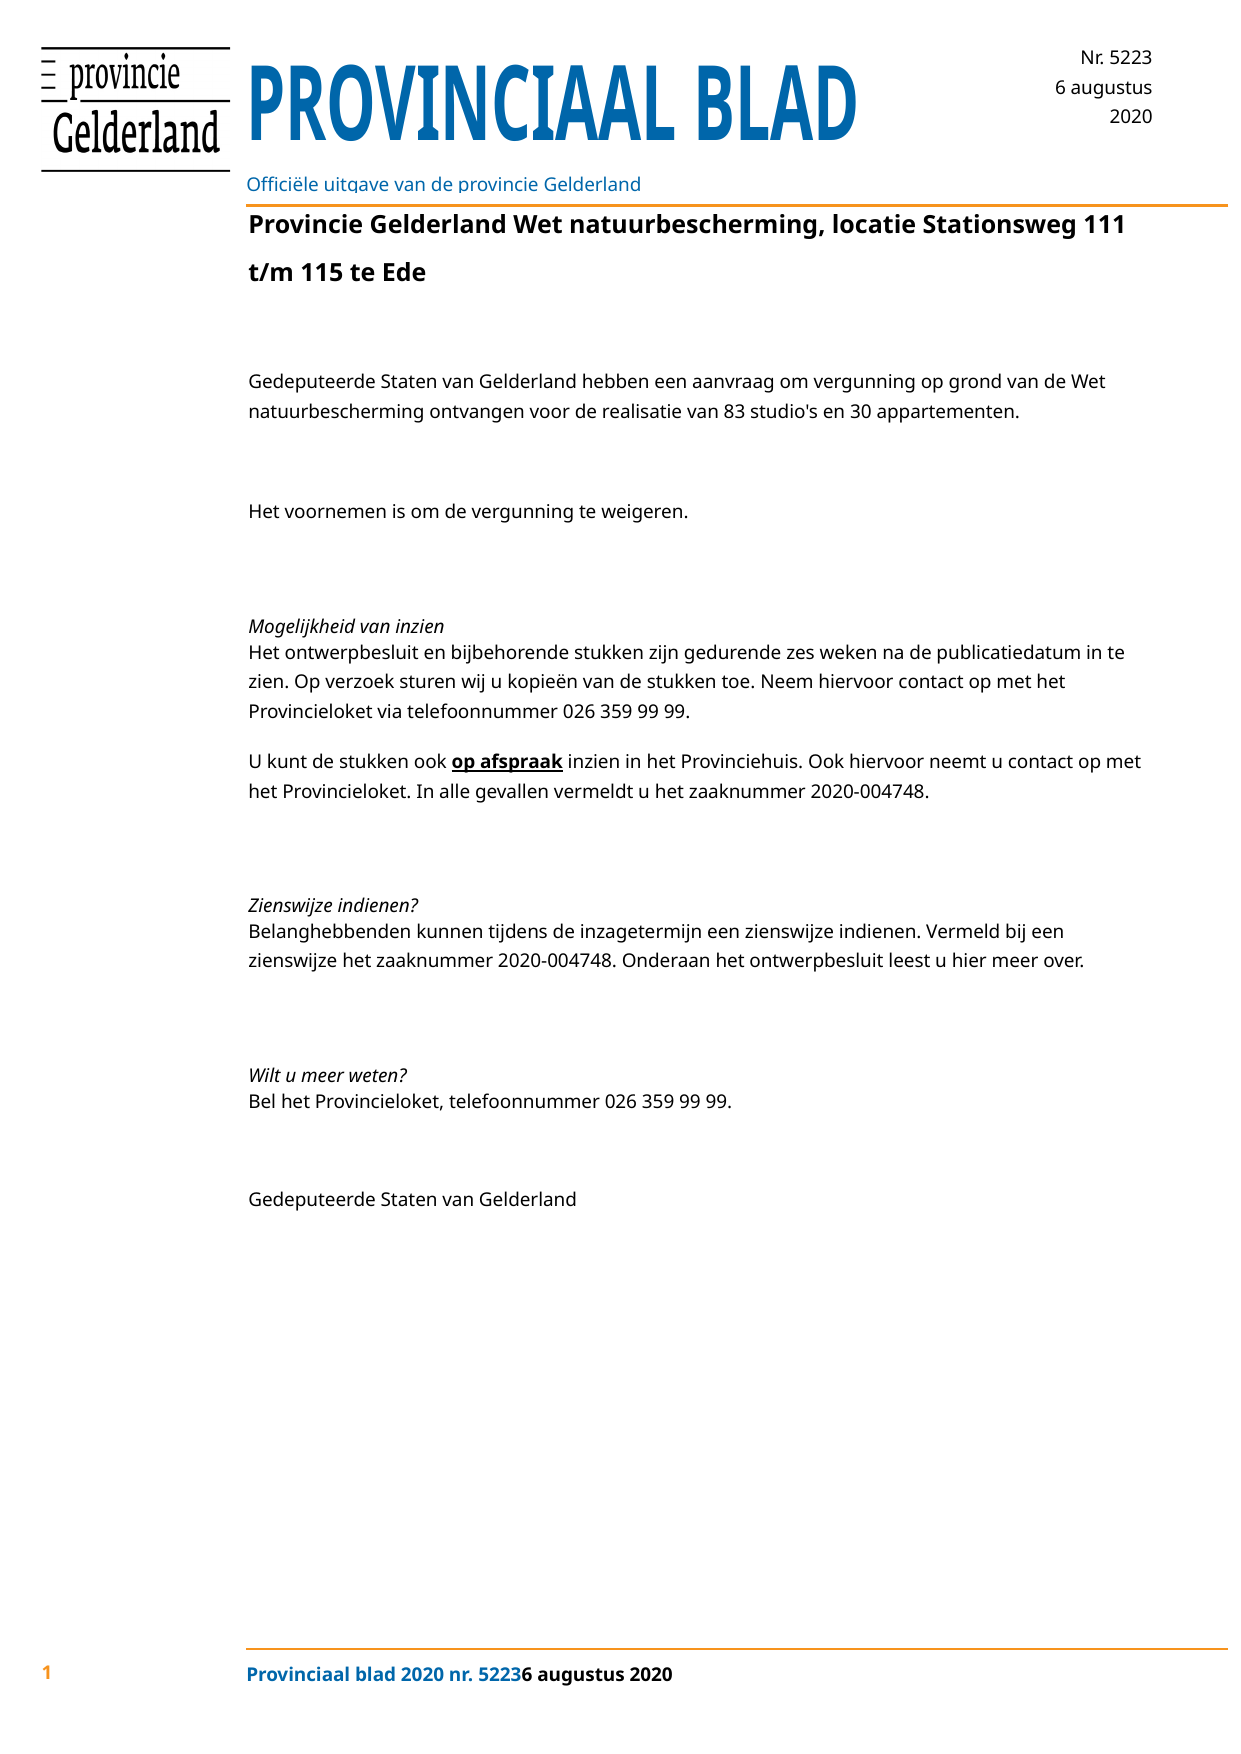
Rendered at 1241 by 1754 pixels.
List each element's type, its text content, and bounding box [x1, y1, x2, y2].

text U kunt de stukken ook op afspraak inzien in het Provinciehuis. Ook hiervoor neemt u contact op met het Provincieloket. In alle gevallen vermeldt u het zaaknummer 2020-004748. [248, 748, 1152, 804]
text Wilt u meer weten? [248, 1062, 1152, 1088]
text Provincie Gelderland Wet natuurbescherming, locatie Stationsweg 111 t/m 115 te Ede [248, 207, 1152, 288]
text Het voornemen is om de vergunning te weigeren. [248, 499, 1152, 524]
text Mogelijkheid van inzien [248, 613, 1152, 639]
text Gedeputeerde Staten van Gelderland hebben een aanvraag om vergunning op grond van de Wet natuurbescherming ontvangen voor de realisatie van 83 studio's en 30 appartementen. [248, 368, 1152, 424]
text Gedeputeerde Staten van Gelderland [248, 1186, 1152, 1212]
text Bel het Provincieloket, telefoonnummer 026 359 99 99. [248, 1088, 1152, 1113]
text Het ontwerpbesluit en bijbehorende stukken zijn gedurende zes weken na de publicatiedatum in te zien. Op verzoek sturen wij u kopieën van de stukken toe. Neem hiervoor contact op met het Provincieloket via telefoonnummer 026 359 99 99. [248, 639, 1152, 724]
text Zienswijze indienen? [248, 892, 1152, 918]
picture [41, 47, 231, 172]
text Belanghebbenden kunnen tijdens de inzagetermijn een zienswijze indienen. Vermeld bij een zienswijze het zaaknummer 2020-004748. Onderaan het ontwerpbesluit leest u hier meer over. [248, 918, 1152, 973]
